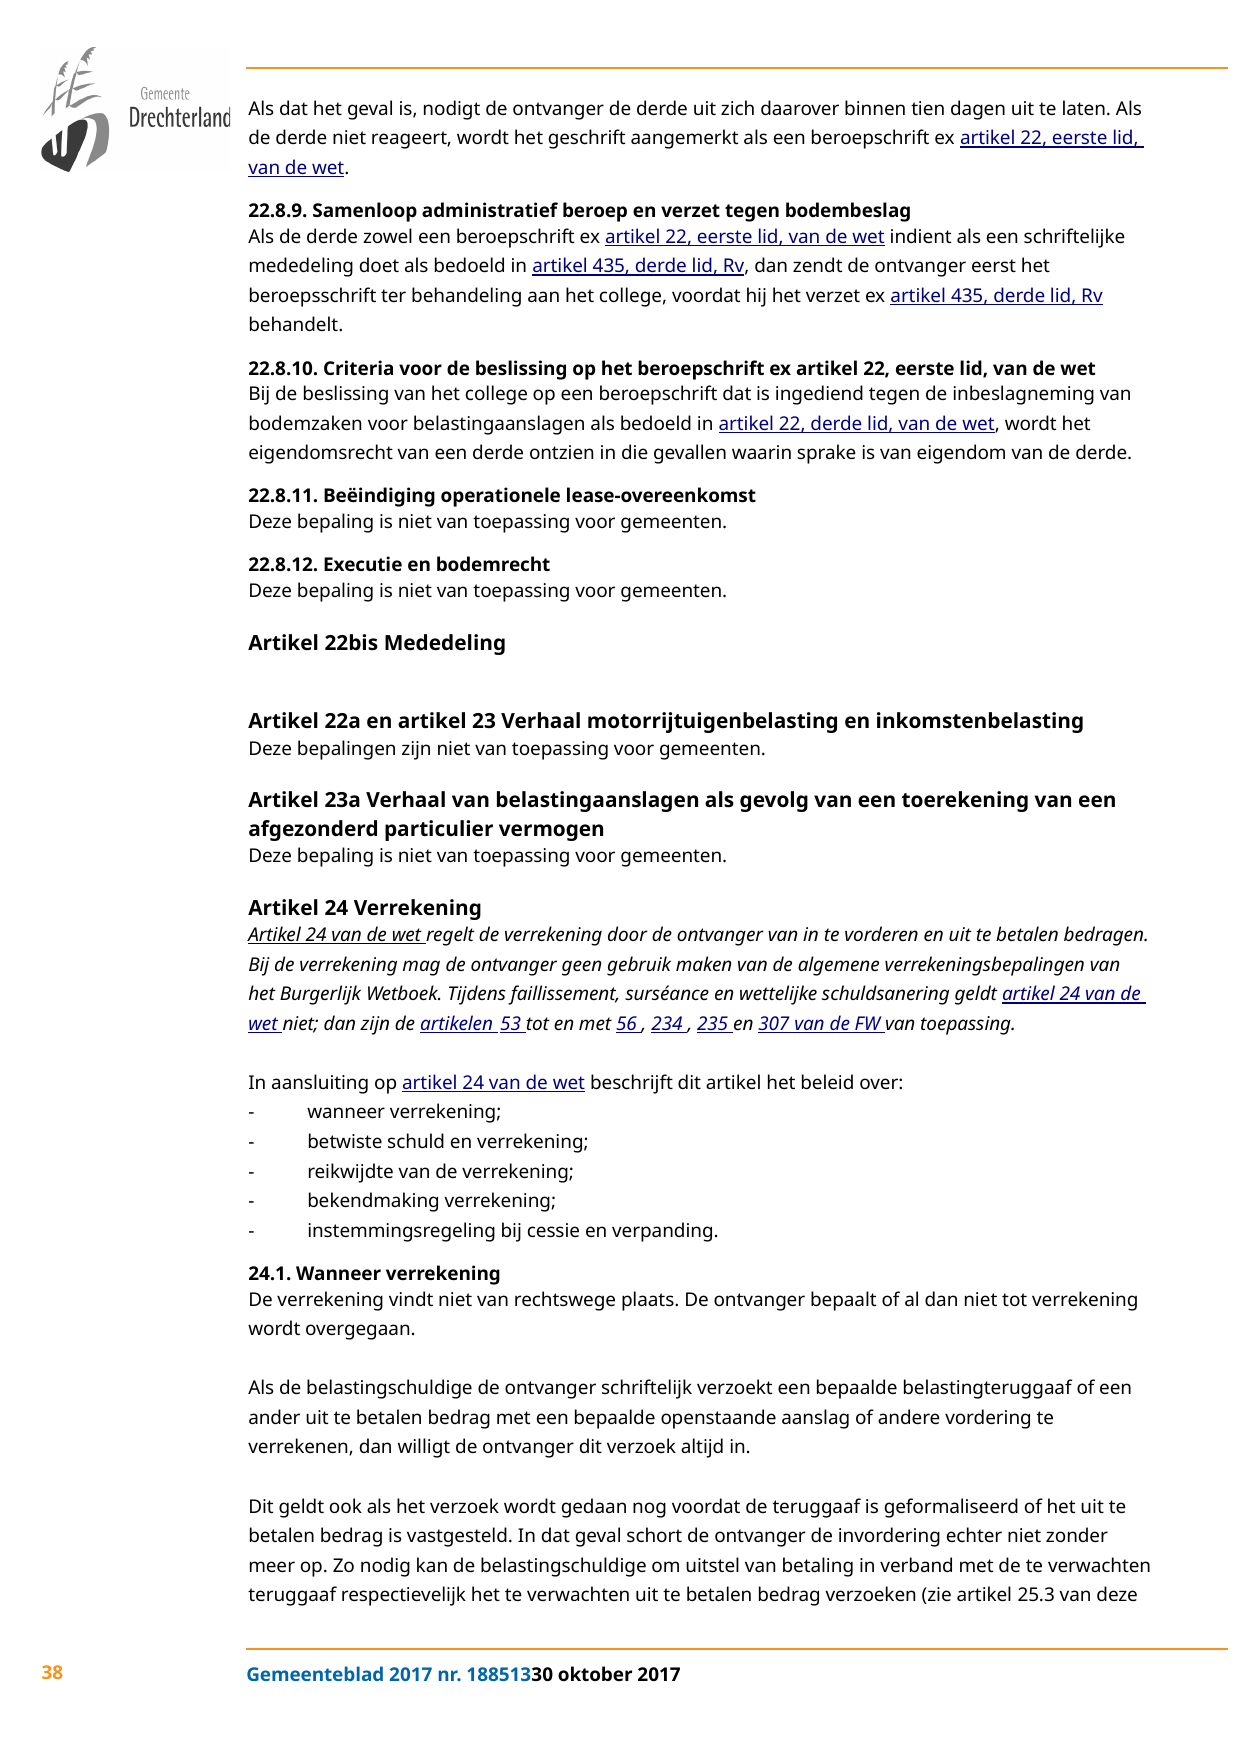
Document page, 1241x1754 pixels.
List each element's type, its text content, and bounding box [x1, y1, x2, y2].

text Artikel 22bis Mededeling [248, 628, 1152, 656]
text Als de derde zowel een beroepschrift ex artikel 22, eerste lid, van de wet indient als een schriftelijke mededeling doet als bedoeld in artikel 435, derde lid, Rv, dan zendt de ontvanger eerst het beroepsschrift ter behandeling aan het college, voordat hij het verzet ex artikel 435, derde lid, Rv behandelt. [248, 223, 1152, 337]
text Artikel 24 Verrekening [248, 893, 1152, 921]
text 22.8.10. Criteria voor de beslissing op het beroepschrift ex artikel 22, eerste lid, van de wet [248, 355, 1152, 380]
list betwiste schuld en verrekening; [248, 1128, 1152, 1154]
text Artikel 24 van de wet regelt de verrekening door de ontvanger van in te vorderen en uit te betalen bedragen. Bij de verrekening mag de ontvanger geen gebruik maken van de algemene verrekeningsbepalingen van het Burgerlijk Wetboek. Tijdens faillissement, surséance en wettelijke schuldsanering geldt artikel 24 van de wet niet; dan zijn de artikelen 53 tot en met 56 , 234 , 235 en 307 van de FW van toepassing. [248, 921, 1152, 1036]
text Deze bepaling is niet van toepassing voor gemeenten. [248, 508, 1152, 534]
text Bij de beslissing van het college op een beroepschrift dat is ingediend tegen de inbeslagneming van bodemzaken voor belastingaanslagen als bedoeld in artikel 22, derde lid, van de wet, wordt het eigendomsrecht van een derde ontzien in die gevallen waarin sprake is van eigendom van de derde. [248, 380, 1152, 465]
text Deze bepalingen zijn niet van toepassing voor gemeenten. [248, 735, 1152, 761]
text 24.1. Wanneer verrekening [248, 1260, 1152, 1286]
text Artikel 23a Verhaal van belastingaanslagen als gevolg van een toerekening van een afgezonderd particulier vermogen [248, 785, 1152, 842]
picture [41, 47, 231, 172]
text Als dat het geval is, nodigt de ontvanger de derde uit zich daarover binnen tien dagen uit te laten. Als de derde niet reageert, wordt het geschrift aangemerkt als een beroepschrift ex artikel 22, eerste lid, van de wet. [248, 95, 1152, 180]
text Dit geldt ook als het verzoek wordt gedaan nog voordat de teruggaaf is geformaliseerd of het uit te betalen bedrag is vastgesteld. In dat geval schort de ontvanger de invordering echter niet zonder meer op. Zo nodig kan de belastingschuldige om uitstel van betaling in verband met de te verwachten teruggaaf respectievelijk het te verwachten uit te betalen bedrag verzoeken (zie artikel 25.3 van deze [248, 1493, 1152, 1607]
text Deze bepaling is niet van toepassing voor gemeenten. [248, 842, 1152, 868]
text 22.8.9. Samenloop administratief beroep en verzet tegen bodembeslag [248, 197, 1152, 223]
list bekendmaking verrekening; [248, 1187, 1152, 1213]
list instemmingsregeling bij cessie en verpanding. [248, 1217, 1152, 1243]
text Artikel 22a en artikel 23 Verhaal motorrijtuigenbelasting en inkomstenbelasting [248, 707, 1152, 735]
text Als de belastingschuldige de ontvanger schriftelijk verzoekt een bepaalde belastingteruggaaf of een ander uit te betalen bedrag met een bepaalde openstaande aanslag of andere vordering te verrekenen, dan willigt de ontvanger dit verzoek altijd in. [248, 1374, 1152, 1459]
list wanneer verrekening; [248, 1099, 1152, 1124]
text In aansluiting op artikel 24 van de wet beschrijft dit artikel het beleid over: [248, 1069, 1152, 1095]
list reikwijdte van de verrekening; [248, 1158, 1152, 1183]
text Deze bepaling is niet van toepassing voor gemeenten. [248, 577, 1152, 603]
text De verrekening vindt niet van rechtswege plaats. De ontvanger bepaalt of al dan niet tot verrekening wordt overgegaan. [248, 1286, 1152, 1341]
text 22.8.12. Executie en bodemrecht [248, 552, 1152, 577]
text 22.8.11. Beëindiging operationele lease-overeenkomst [248, 483, 1152, 508]
